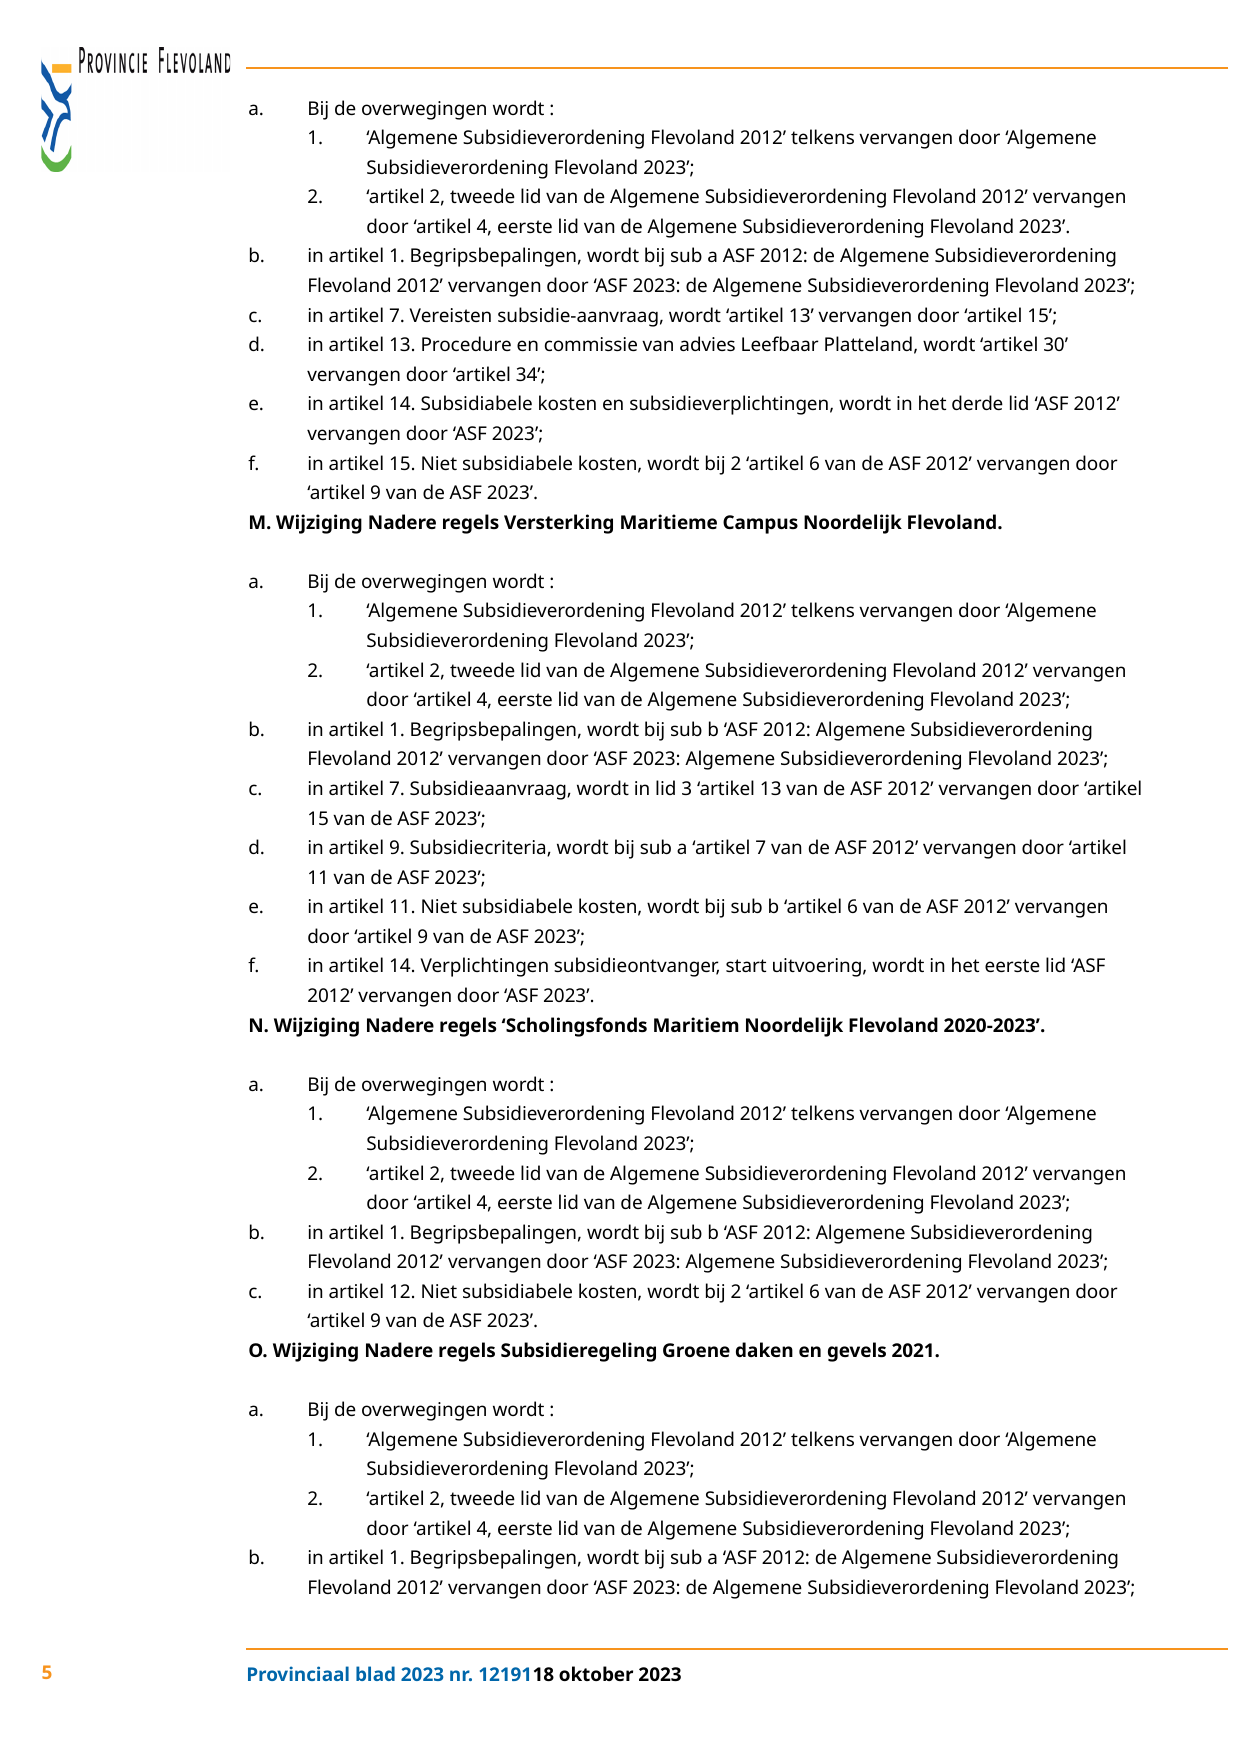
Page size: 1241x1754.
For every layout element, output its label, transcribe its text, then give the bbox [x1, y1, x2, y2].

list in artikel 1. Begripsbepalingen, wordt bij sub a ASF 2012: de Algemene Subsidieverordening Flevoland 2012’ vervangen door ‘ASF 2023: de Algemene Subsidieverordening Flevoland 2023’; [248, 243, 1152, 298]
list in artikel 14. Verplichtingen subsidieontvanger, start uitvoering, wordt in het eerste lid ‘ASF 2012’ vervangen door ‘ASF 2023’. [248, 953, 1152, 1008]
text M. Wijziging Nadere regels Versterking Maritieme Campus Noordelijk Flevoland. [248, 509, 1152, 535]
list in artikel 13. Procedure en commissie van advies Leefbaar Platteland, wordt ‘artikel 30’ vervangen door ‘artikel 34’; [248, 331, 1152, 387]
list Bij de overwegingen wordt : [248, 568, 1152, 594]
list Bij de overwegingen wordt : [248, 1396, 1152, 1422]
list in artikel 12. Niet subsidiabele kosten, wordt bij 2 ‘artikel 6 van de ASF 2012’ vervangen door ‘artikel 9 van de ASF 2023’. [248, 1278, 1152, 1333]
list ‘artikel 2, tweede lid van de Algemene Subsidieverordening Flevoland 2012’ vervangen door ‘artikel 4, eerste lid van de Algemene Subsidieverordening Flevoland 2023’. [307, 183, 1152, 239]
list Bij de overwegingen wordt : [248, 1071, 1152, 1097]
list in artikel 7. Vereisten subsidie-aanvraag, wordt ‘artikel 13’ vervangen door ‘artikel 15’; [248, 302, 1152, 328]
list ‘artikel 2, tweede lid van de Algemene Subsidieverordening Flevoland 2012’ vervangen door ‘artikel 4, eerste lid van de Algemene Subsidieverordening Flevoland 2023’; [307, 1485, 1152, 1541]
picture [41, 47, 231, 172]
list in artikel 9. Subsidiecriteria, wordt bij sub a ‘artikel 7 van de ASF 2012’ vervangen door ‘artikel 11 van de ASF 2023’; [248, 834, 1152, 890]
list Bij de overwegingen wordt : [248, 95, 1152, 121]
list ‘artikel 2, tweede lid van de Algemene Subsidieverordening Flevoland 2012’ vervangen door ‘artikel 4, eerste lid van de Algemene Subsidieverordening Flevoland 2023’; [307, 657, 1152, 712]
list ‘artikel 2, tweede lid van de Algemene Subsidieverordening Flevoland 2012’ vervangen door ‘artikel 4, eerste lid van de Algemene Subsidieverordening Flevoland 2023’; [307, 1160, 1152, 1215]
list ‘Algemene Subsidieverordening Flevoland 2012’ telkens vervangen door ‘Algemene Subsidieverordening Flevoland 2023’; [307, 124, 1152, 180]
list ‘Algemene Subsidieverordening Flevoland 2012’ telkens vervangen door ‘Algemene Subsidieverordening Flevoland 2023’; [307, 1426, 1152, 1481]
text O. Wijziging Nadere regels Subsidieregeling Groene daken en gevels 2021. [248, 1337, 1152, 1363]
list ‘Algemene Subsidieverordening Flevoland 2012’ telkens vervangen door ‘Algemene Subsidieverordening Flevoland 2023’; [307, 598, 1152, 653]
list in artikel 14. Subsidiabele kosten en subsidieverplichtingen, wordt in het derde lid ‘ASF 2012’ vervangen door ‘ASF 2023’; [248, 391, 1152, 446]
list in artikel 11. Niet subsidiabele kosten, wordt bij sub b ‘artikel 6 van de ASF 2012’ vervangen door ‘artikel 9 van de ASF 2023’; [248, 893, 1152, 949]
list in artikel 7. Subsidieaanvraag, wordt in lid 3 ‘artikel 13 van de ASF 2012’ vervangen door ‘artikel 15 van de ASF 2023’; [248, 775, 1152, 831]
text N. Wijziging Nadere regels ‘Scholingsfonds Maritiem Noordelijk Flevoland 2020-2023’. [248, 1012, 1152, 1038]
list in artikel 1. Begripsbepalingen, wordt bij sub b ‘ASF 2012: Algemene Subsidieverordening Flevoland 2012’ vervangen door ‘ASF 2023: Algemene Subsidieverordening Flevoland 2023’; [248, 1219, 1152, 1274]
list in artikel 1. Begripsbepalingen, wordt bij sub a ‘ASF 2012: de Algemene Subsidieverordening Flevoland 2012’ vervangen door ‘ASF 2023: de Algemene Subsidieverordening Flevoland 2023’; [248, 1544, 1152, 1600]
list in artikel 15. Niet subsidiabele kosten, wordt bij 2 ‘artikel 6 van de ASF 2012’ vervangen door ‘artikel 9 van de ASF 2023’. [248, 450, 1152, 505]
list ‘Algemene Subsidieverordening Flevoland 2012’ telkens vervangen door ‘Algemene Subsidieverordening Flevoland 2023’; [307, 1101, 1152, 1156]
list in artikel 1. Begripsbepalingen, wordt bij sub b ‘ASF 2012: Algemene Subsidieverordening Flevoland 2012’ vervangen door ‘ASF 2023: Algemene Subsidieverordening Flevoland 2023’; [248, 716, 1152, 771]
